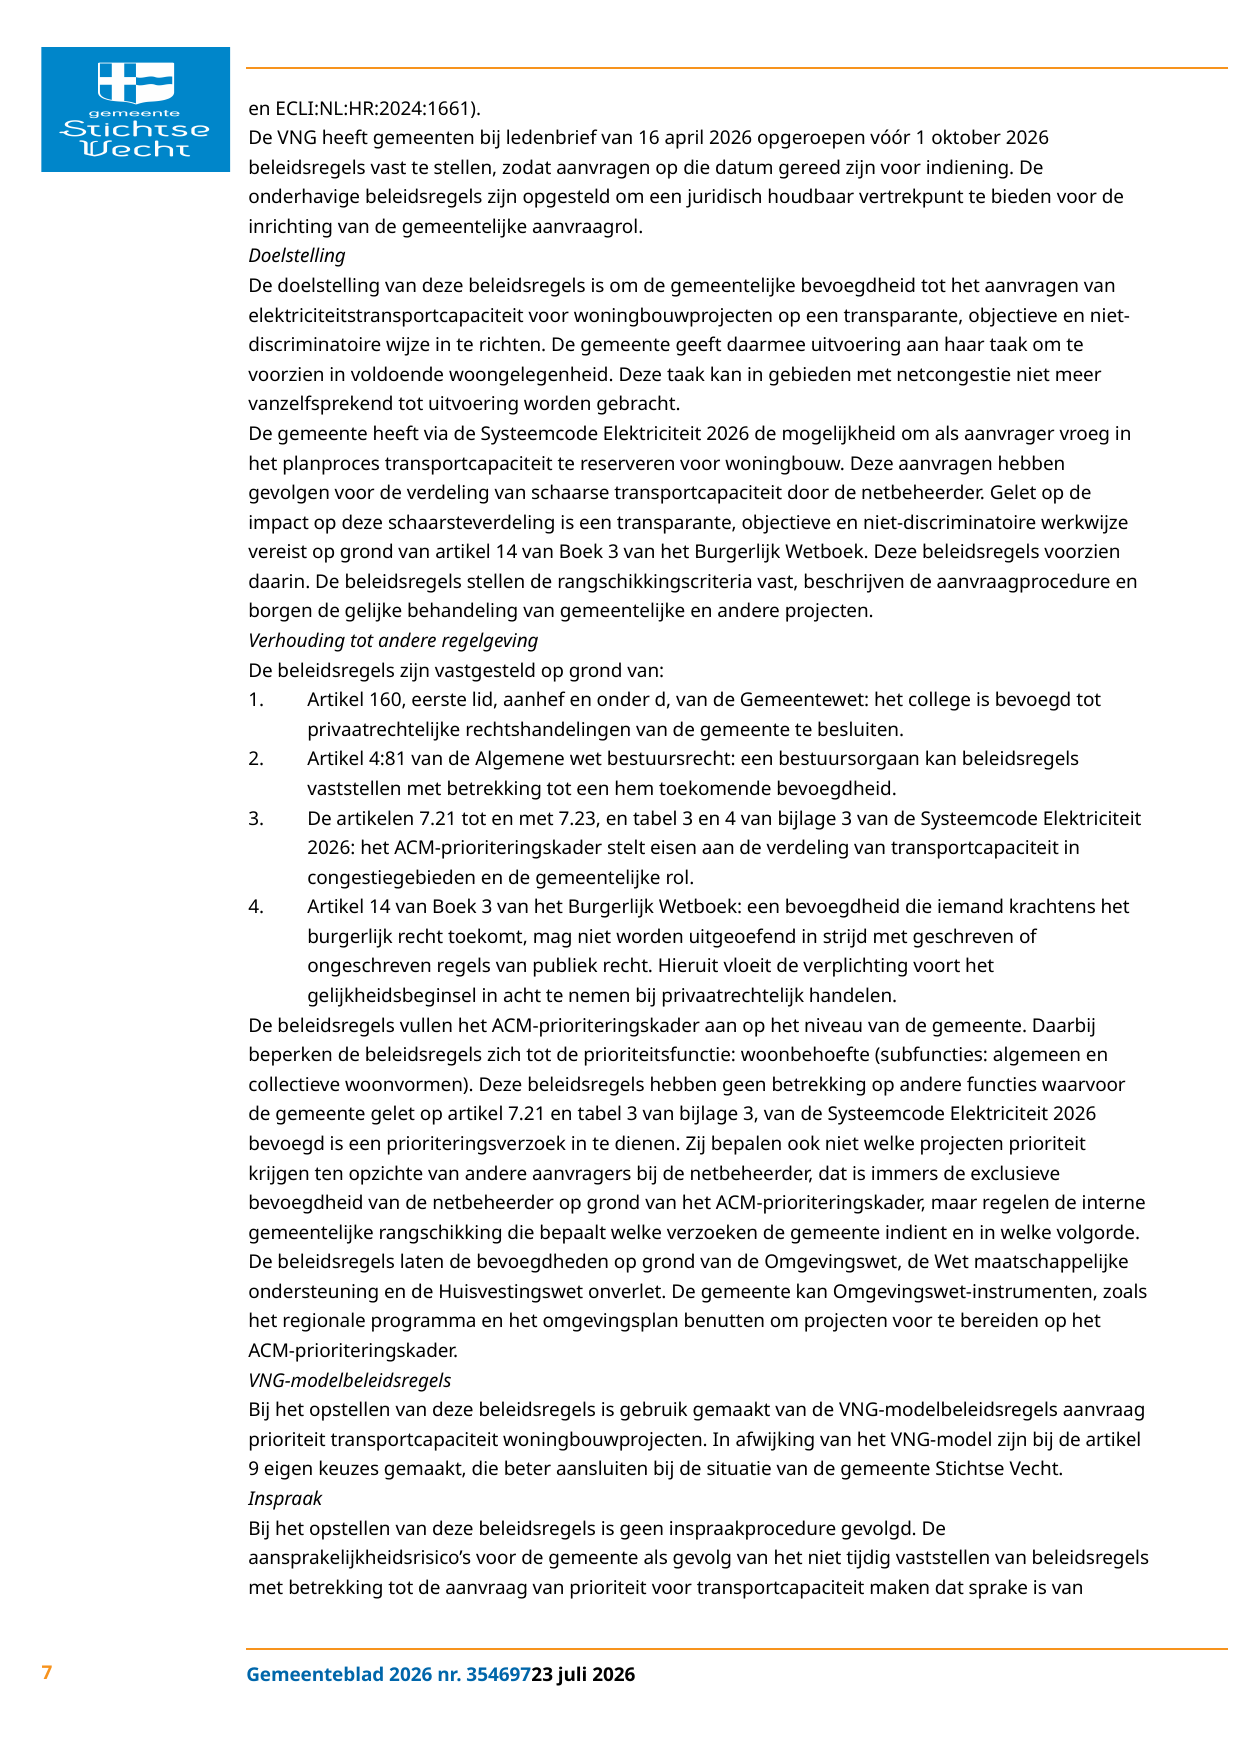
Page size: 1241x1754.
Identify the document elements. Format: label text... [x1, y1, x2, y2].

list Artikel 14 van Boek 3 van het Burgerlijk Wetboek: een bevoegdheid die iemand krachtens het burgerlijk recht toekomt, mag niet worden uitgeoefend in strijd met geschreven of ongeschreven regels van publiek recht. Hieruit vloeit de verplichting voort het gelijkheidsbeginsel in acht te nemen bij privaatrechtelijk handelen. [248, 893, 1152, 1008]
text De beleidsregels zijn vastgesteld op grond van: [248, 657, 1152, 683]
text Inspraak [248, 1485, 1152, 1511]
text De doelstelling van deze beleidsregels is om de gemeentelijke bevoegdheid tot het aanvragen van elektriciteitstransportcapaciteit voor woningbouwprojecten op een transparante, objectieve en niet-discriminatoire wijze in te richten. De gemeente geeft daarmee uitvoering aan haar taak om te voorzien in voldoende woongelegenheid. Deze taak kan in gebieden met netcongestie niet meer vanzelfsprekend tot uitvoering worden gebracht. [248, 272, 1152, 416]
list De artikelen 7.21 tot en met 7.23, en tabel 3 en 4 van bijlage 3 van de Systeemcode Elektriciteit 2026: het ACM-prioriteringskader stelt eisen aan de verdeling van transportcapaciteit in congestiegebieden en de gemeentelijke rol. [248, 805, 1152, 890]
picture [137, 63, 174, 103]
text Doelstelling [248, 243, 1152, 268]
text VNG-modelbeleidsregels [248, 1367, 1152, 1393]
picture [99, 63, 135, 101]
text Verhouding tot andere regelgeving [248, 627, 1152, 653]
text De gemeente heeft via de Systeemcode Elektriciteit 2026 de mogelijkheid om als aanvrager vroeg in het planproces transportcapaciteit te reserveren voor woningbouw. Deze aanvragen hebben gevolgen voor de verdeling van schaarse transportcapaciteit door de netbeheerder. Gelet op de impact op deze schaarsteverdeling is een transparante, objectieve en niet-discriminatoire werkwijze vereist op grond van artikel 14 van Boek 3 van het Burgerlijk Wetboek. Deze beleidsregels voorzien daarin. De beleidsregels stellen de rangschikkingscriteria vast, beschrijven de aanvraagprocedure en borgen de gelijke behandeling van gemeentelijke en andere projecten. [248, 420, 1152, 623]
list Artikel 4:81 van de Algemene wet bestuursrecht: een bestuursorgaan kan beleidsregels vaststellen met betrekking tot een hem toekomende bevoegdheid. [248, 746, 1152, 801]
text Bij het opstellen van deze beleidsregels is gebruik gemaakt van de VNG-modelbeleidsregels aanvraag prioriteit transportcapaciteit woningbouwprojecten. In afwijking van het VNG-model zijn bij de artikel 9 eigen keuzes gemaakt, die beter aansluiten bij de situatie van de gemeente Stichtse Vecht. [248, 1396, 1152, 1481]
text De beleidsregels vullen het ACM-prioriteringskader aan op het niveau van de gemeente. Daarbij beperken de beleidsregels zich tot de prioriteitsfunctie: woonbehoefte (subfuncties: algemeen en collectieve woonvormen). Deze beleidsregels hebben geen betrekking op andere functies waarvoor de gemeente gelet op artikel 7.21 en tabel 3 van bijlage 3, van de Systeemcode Elektriciteit 2026 bevoegd is een prioriteringsverzoek in te dienen. Zij bepalen ook niet welke projecten prioriteit krijgen ten opzichte van andere aanvragers bij de netbeheerder, dat is immers de exclusieve bevoegdheid van de netbeheerder op grond van het ACM-prioriteringskader, maar regelen de interne gemeentelijke rangschikking die bepaalt welke verzoeken de gemeente indient en in welke volgorde. [248, 1012, 1152, 1245]
list Artikel 160, eerste lid, aanhef en onder d, van de Gemeentewet: het college is bevoegd tot privaatrechtelijke rechtshandelingen van de gemeente te besluiten. [248, 686, 1152, 742]
text en ECLI:NL:HR:2024:1661). [248, 95, 1152, 121]
text De VNG heeft gemeenten bij ledenbrief van 16 april 2026 opgeroepen vóór 1 oktober 2026 beleidsregels vast te stellen, zodat aanvragen op die datum gereed zijn voor indiening. De onderhavige beleidsregels zijn opgesteld om een juridisch houdbaar vertrekpunt te bieden voor de inrichting van de gemeentelijke aanvraagrol. [248, 124, 1152, 239]
text Bij het opstellen van deze beleidsregels is geen inspraakprocedure gevolgd. De aansprakelijkheidsrisico’s voor de gemeente als gevolg van het niet tijdig vaststellen van beleidsregels met betrekking tot de aanvraag van prioriteit voor transportcapaciteit maken dat sprake is van [248, 1515, 1152, 1600]
text De beleidsregels laten de bevoegdheden op grond van de Omgevingswet, de Wet maatschappelijke ondersteuning en de Huisvestingswet onverlet. De gemeente kan Omgevingswet-instrumenten, zoals het regionale programma en het omgevingsplan benutten om projecten voor te bereiden op het ACM-prioriteringskader. [248, 1248, 1152, 1363]
